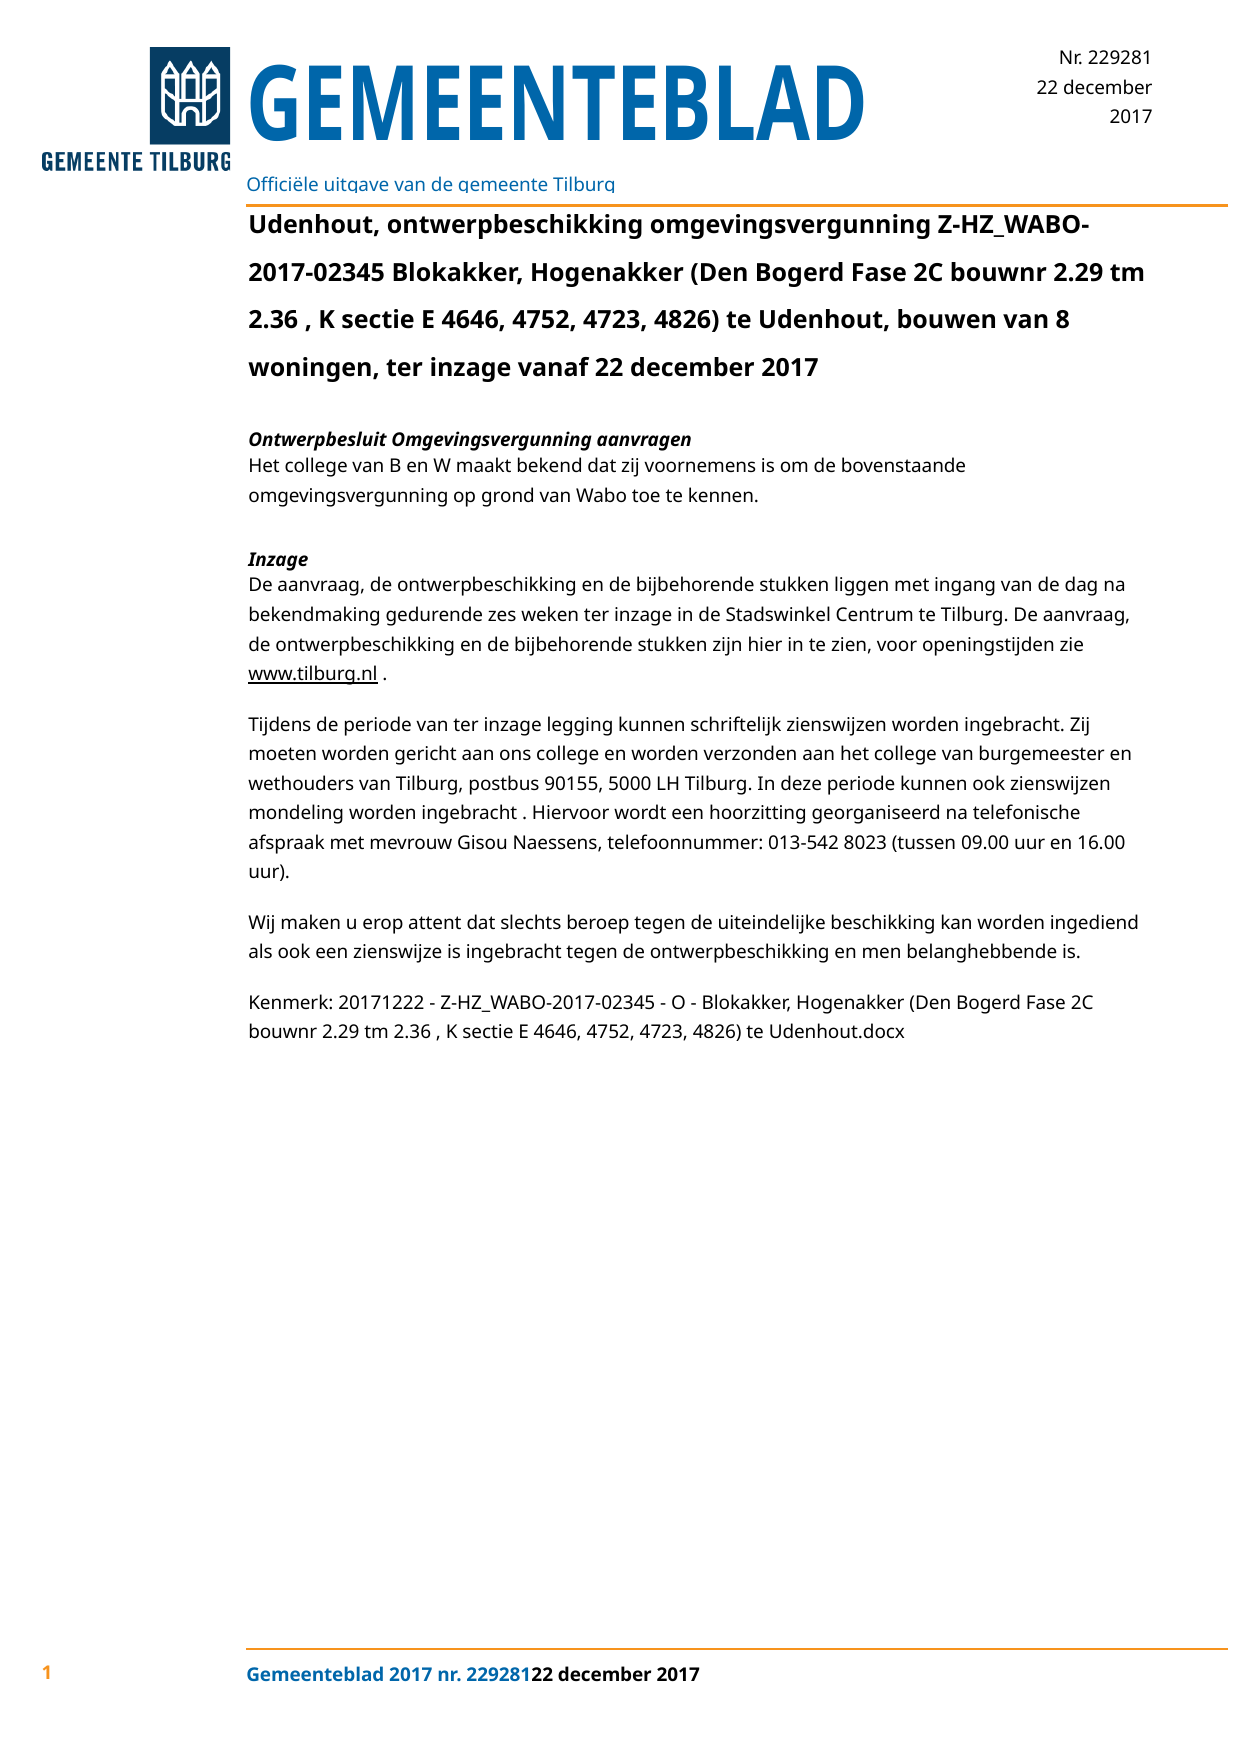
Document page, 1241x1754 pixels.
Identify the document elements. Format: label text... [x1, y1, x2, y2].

text Inzage [248, 546, 1152, 572]
text De aanvraag, de ontwerpbeschikking en de bijbehorende stukken liggen met ingang van de dag na bekendmaking gedurende zes weken ter inzage in de Stadswinkel Centrum te Tilburg. De aanvraag, de ontwerpbeschikking en de bijbehorende stukken zijn hier in te zien, voor openingstijden zie www.tilburg.nl . [248, 572, 1152, 686]
picture [41, 47, 231, 172]
text Het college van B en W maakt bekend dat zij voornemens is om de bovenstaande omgevingsvergunning op grond van Wabo toe te kennen. [248, 452, 1152, 508]
text Wij maken u erop attent dat slechts beroep tegen de uiteindelijke beschikking kan worden ingediend als ook een zienswijze is ingebracht tegen de ontwerpbeschikking en men belanghebbende is. [248, 909, 1152, 964]
text Kenmerk: 20171222 - Z-HZ_WABO-2017-02345 - O - Blokakker, Hogenakker (Den Bogerd Fase 2C bouwnr 2.29 tm 2.36 , K sectie E 4646, 4752, 4723, 4826) te Udenhout.docx [248, 989, 1152, 1044]
text Ontwerpbesluit Omgevingsvergunning aanvragen [248, 427, 1152, 452]
text Tijdens de periode van ter inzage legging kunnen schriftelijk zienswijzen worden ingebracht. Zij moeten worden gericht aan ons college en worden verzonden aan het college van burgemeester en wethouders van Tilburg, postbus 90155, 5000 LH Tilburg. In deze periode kunnen ook zienswijzen mondeling worden ingebracht . Hiervoor wordt een hoorzitting georganiseerd na telefonische afspraak met mevrouw Gisou Naessens, telefoonnummer: 013-542 8023 (tussen 09.00 uur en 16.00 uur). [248, 711, 1152, 884]
text Udenhout, ontwerpbeschikking omgevingsvergunning Z-HZ_WABO-2017-02345 Blokakker, Hogenakker (Den Bogerd Fase 2C bouwnr 2.29 tm 2.36 , K sectie E 4646, 4752, 4723, 4826) te Udenhout, bouwen van 8 woningen, ter inzage vanaf 22 december 2017 [248, 207, 1152, 384]
